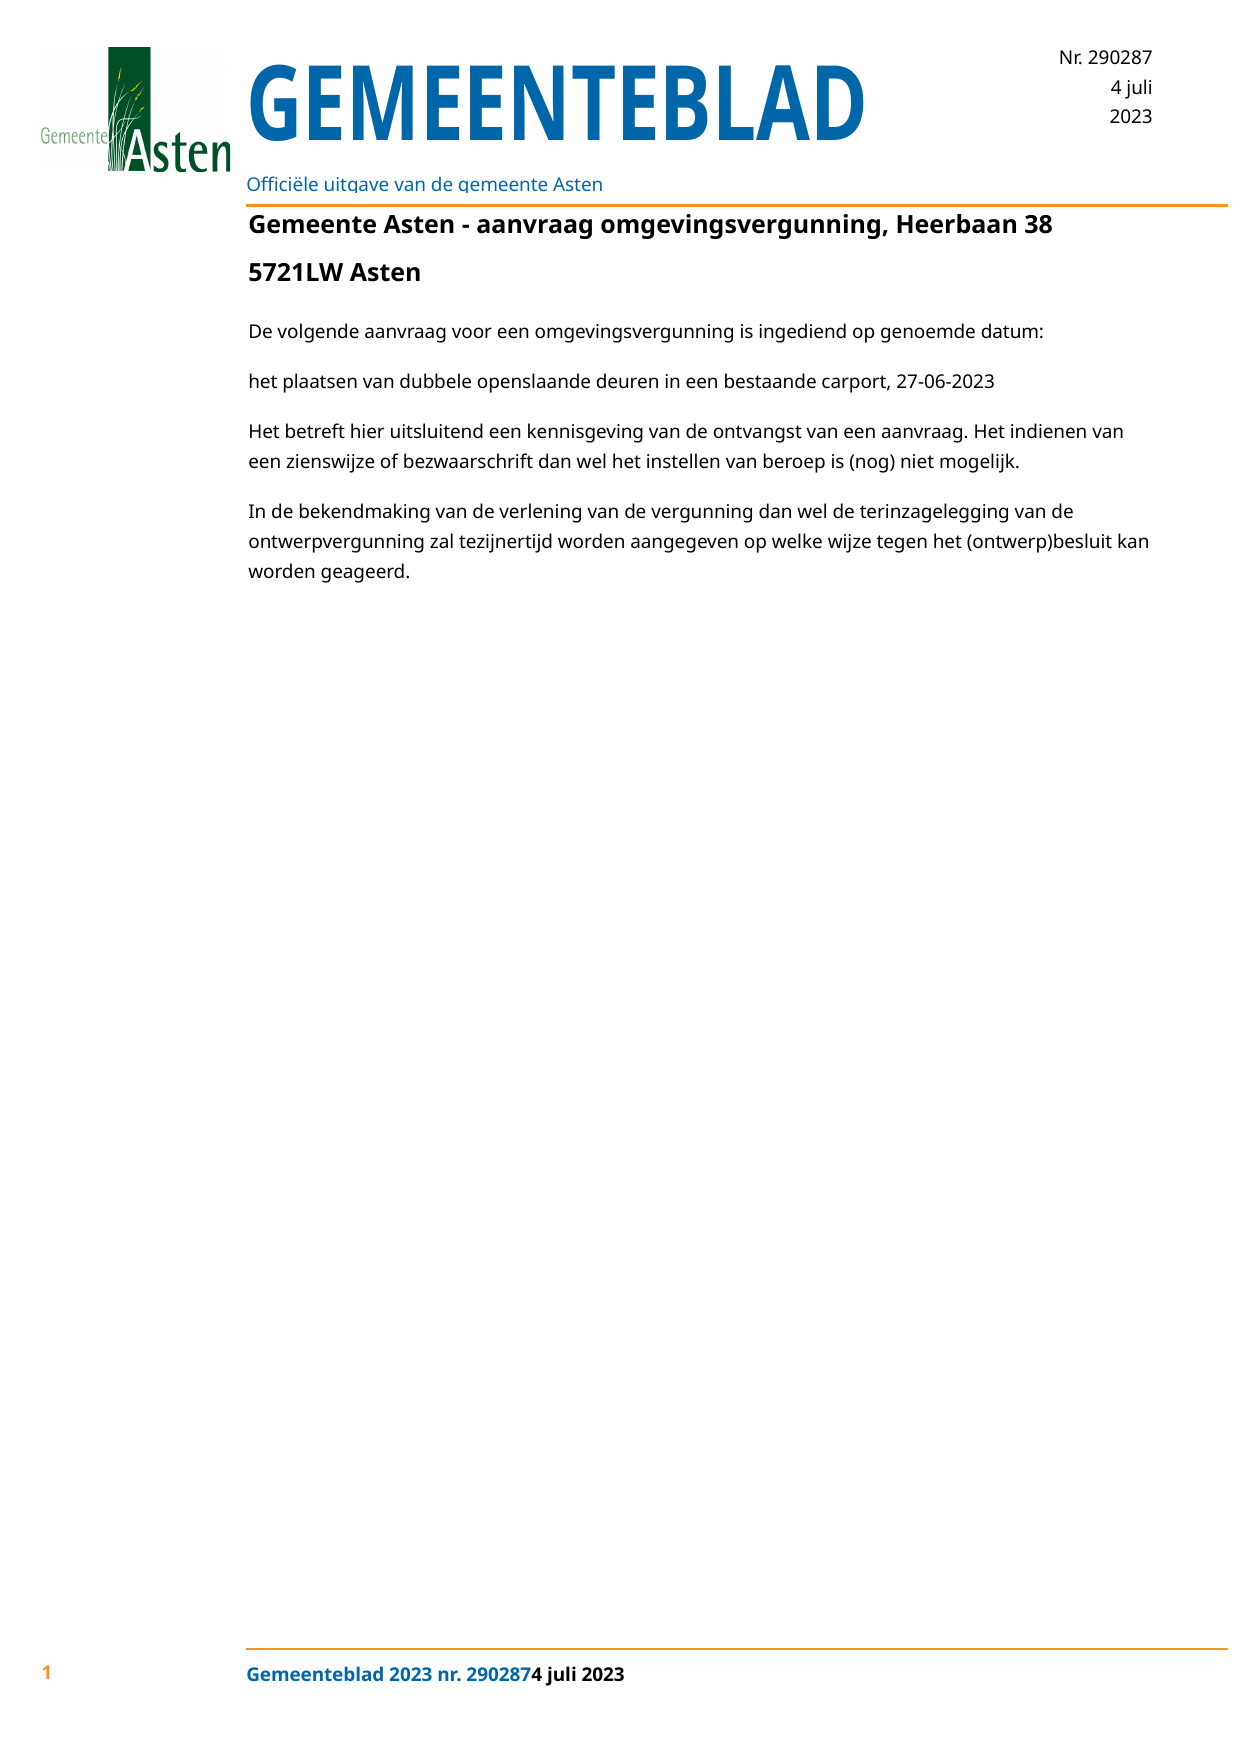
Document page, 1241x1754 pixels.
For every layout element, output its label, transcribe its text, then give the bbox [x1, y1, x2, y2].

text het plaatsen van dubbele openslaande deuren in een bestaande carport, 27-06-2023 [248, 368, 1152, 394]
text Gemeente Asten - aanvraag omgevingsvergunning, Heerbaan 38 5721LW Asten [248, 207, 1152, 288]
text Het betreft hier uitsluitend een kennisgeving van de ontvangst van een aanvraag. Het indienen van een zienswijze of bezwaarschrift dan wel het instellen van beroep is (nog) niet mogelijk. [248, 419, 1152, 474]
picture [41, 47, 231, 172]
text De volgende aanvraag voor een omgevingsvergunning is ingediend op genoemde datum: [248, 318, 1152, 344]
text In de bekendmaking van de verlening van de vergunning dan wel de terinzagelegging van de ontwerpvergunning zal tezijnertijd worden aangegeven op welke wijze tegen het (ontwerp)besluit kan worden geageerd. [248, 499, 1152, 584]
